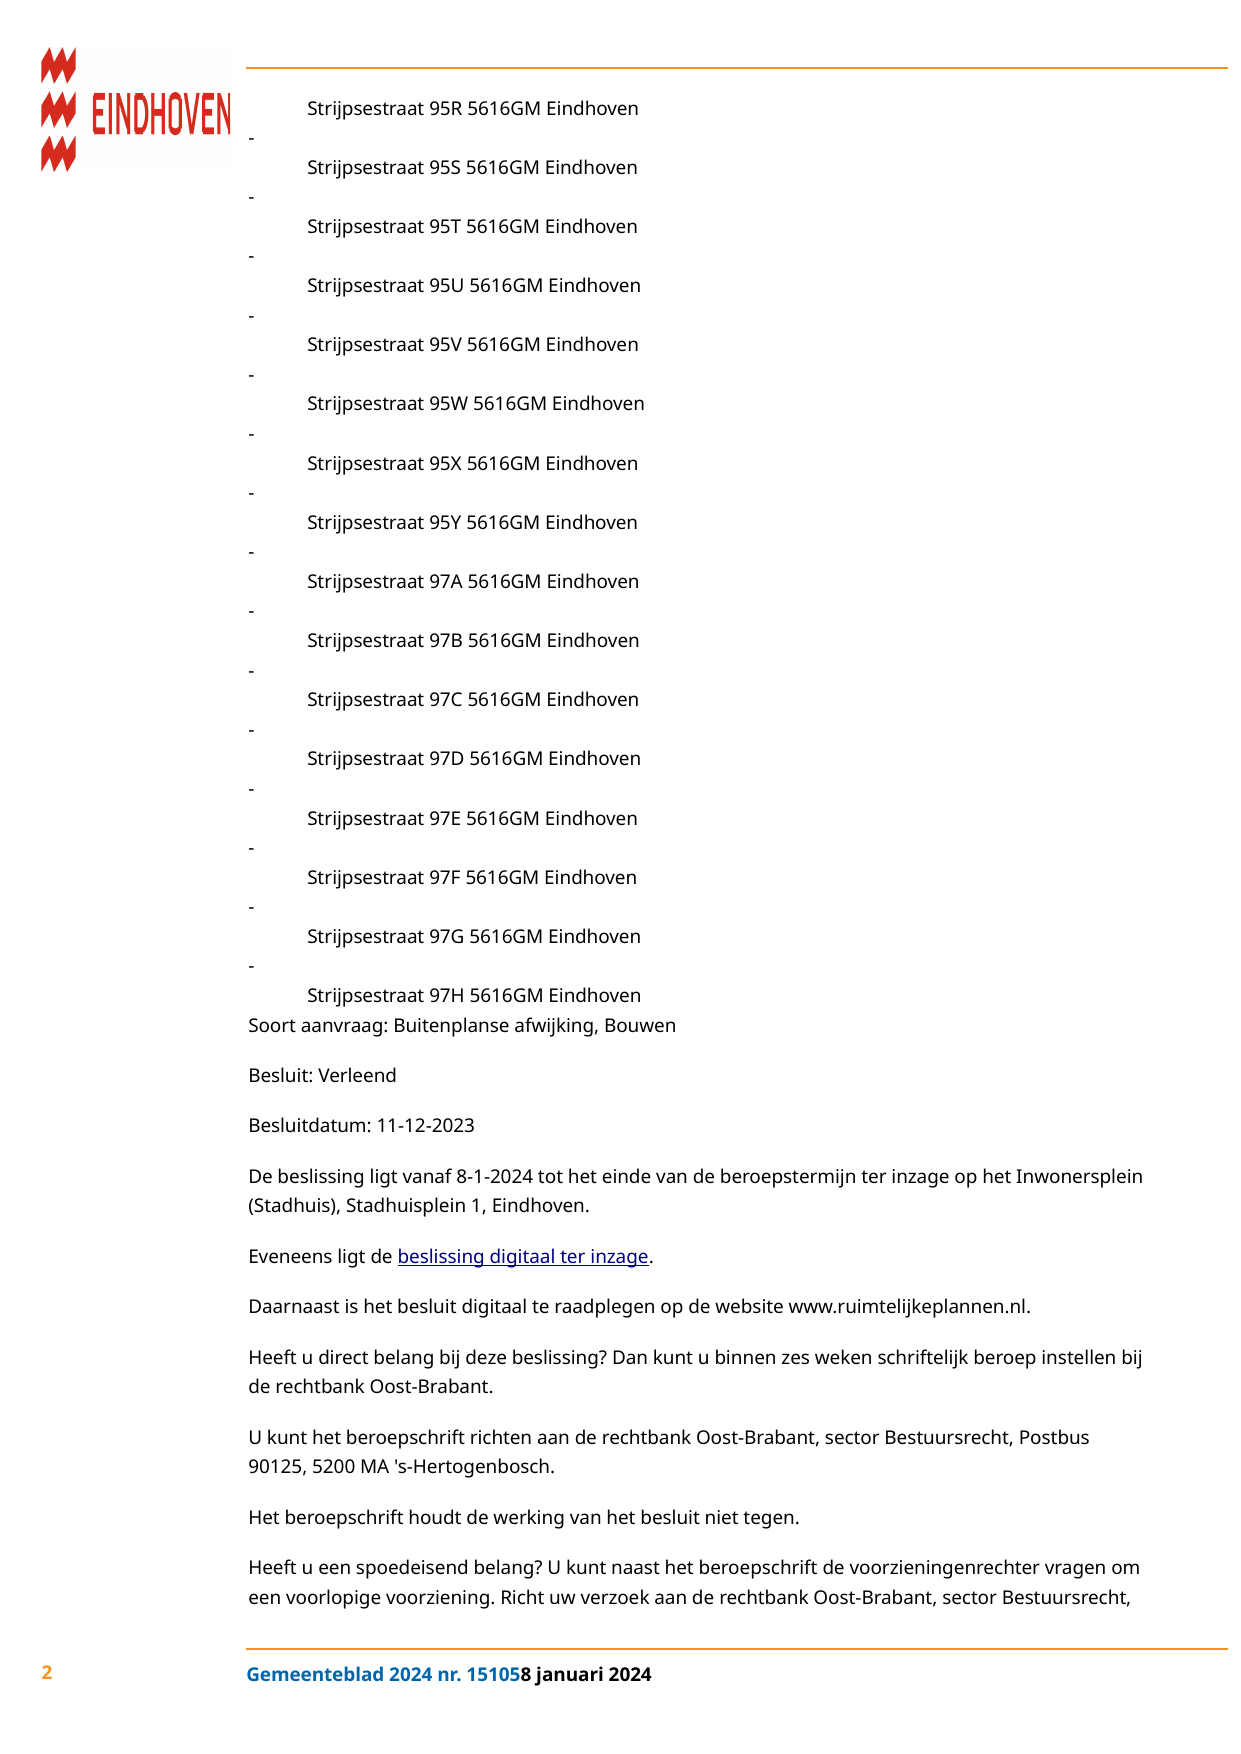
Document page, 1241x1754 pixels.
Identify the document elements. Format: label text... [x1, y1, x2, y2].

list Strijpsestraat 97A 5616GM Eindhoven [248, 568, 1152, 594]
list Strijpsestraat 95Y 5616GM Eindhoven [248, 509, 1152, 535]
list Strijpsestraat 97D 5616GM Eindhoven [248, 746, 1152, 771]
list Strijpsestraat 97G 5616GM Eindhoven [248, 923, 1152, 949]
list Strijpsestraat 95W 5616GM Eindhoven [248, 391, 1152, 416]
list Strijpsestraat 97B 5616GM Eindhoven [248, 627, 1152, 653]
text Heeft u direct belang bij deze beslissing? Dan kunt u binnen zes weken schriftelijk beroep instellen bij de rechtbank Oost-Brabant. [248, 1344, 1152, 1399]
text U kunt het beroepschrift richten aan de rechtbank Oost-Brabant, sector Bestuursrecht, Postbus 90125, 5200 MA 's-Hertogenbosch. [248, 1424, 1152, 1479]
list Strijpsestraat 95R 5616GM Eindhoven [248, 95, 1152, 121]
text Daarnaast is het besluit digitaal te raadplegen op de website www.ruimtelijkeplannen.nl. [248, 1293, 1152, 1319]
list Strijpsestraat 95V 5616GM Eindhoven [248, 331, 1152, 357]
list Strijpsestraat 97C 5616GM Eindhoven [248, 686, 1152, 712]
text Eveneens ligt de beslissing digitaal ter inzage. [248, 1243, 1152, 1269]
list Strijpsestraat 97E 5616GM Eindhoven [248, 805, 1152, 831]
list Strijpsestraat 95X 5616GM Eindhoven [248, 450, 1152, 476]
text Het beroepschrift houdt de werking van het besluit niet tegen. [248, 1504, 1152, 1530]
text Soort aanvraag: Buitenplanse afwijking, Bouwen [248, 1012, 1152, 1038]
text Besluit: Verleend [248, 1062, 1152, 1088]
picture [41, 47, 231, 172]
text Heeft u een spoedeisend belang? U kunt naast het beroepschrift de voorzieningenrechter vragen om een voorlopige voorziening. Richt uw verzoek aan de rechtbank Oost-Brabant, sector Bestuursrecht, [248, 1554, 1152, 1610]
list Strijpsestraat 95T 5616GM Eindhoven [248, 213, 1152, 239]
list Strijpsestraat 97F 5616GM Eindhoven [248, 864, 1152, 890]
text Besluitdatum: 11-12-2023 [248, 1113, 1152, 1138]
list Strijpsestraat 95S 5616GM Eindhoven [248, 154, 1152, 180]
list Strijpsestraat 95U 5616GM Eindhoven [248, 272, 1152, 298]
text De beslissing ligt vanaf 8-1-2024 tot het einde van de beroepstermijn ter inzage op het Inwonersplein (Stadhuis), Stadhuisplein 1, Eindhoven. [248, 1163, 1152, 1218]
list Strijpsestraat 97H 5616GM Eindhoven [248, 982, 1152, 1008]
